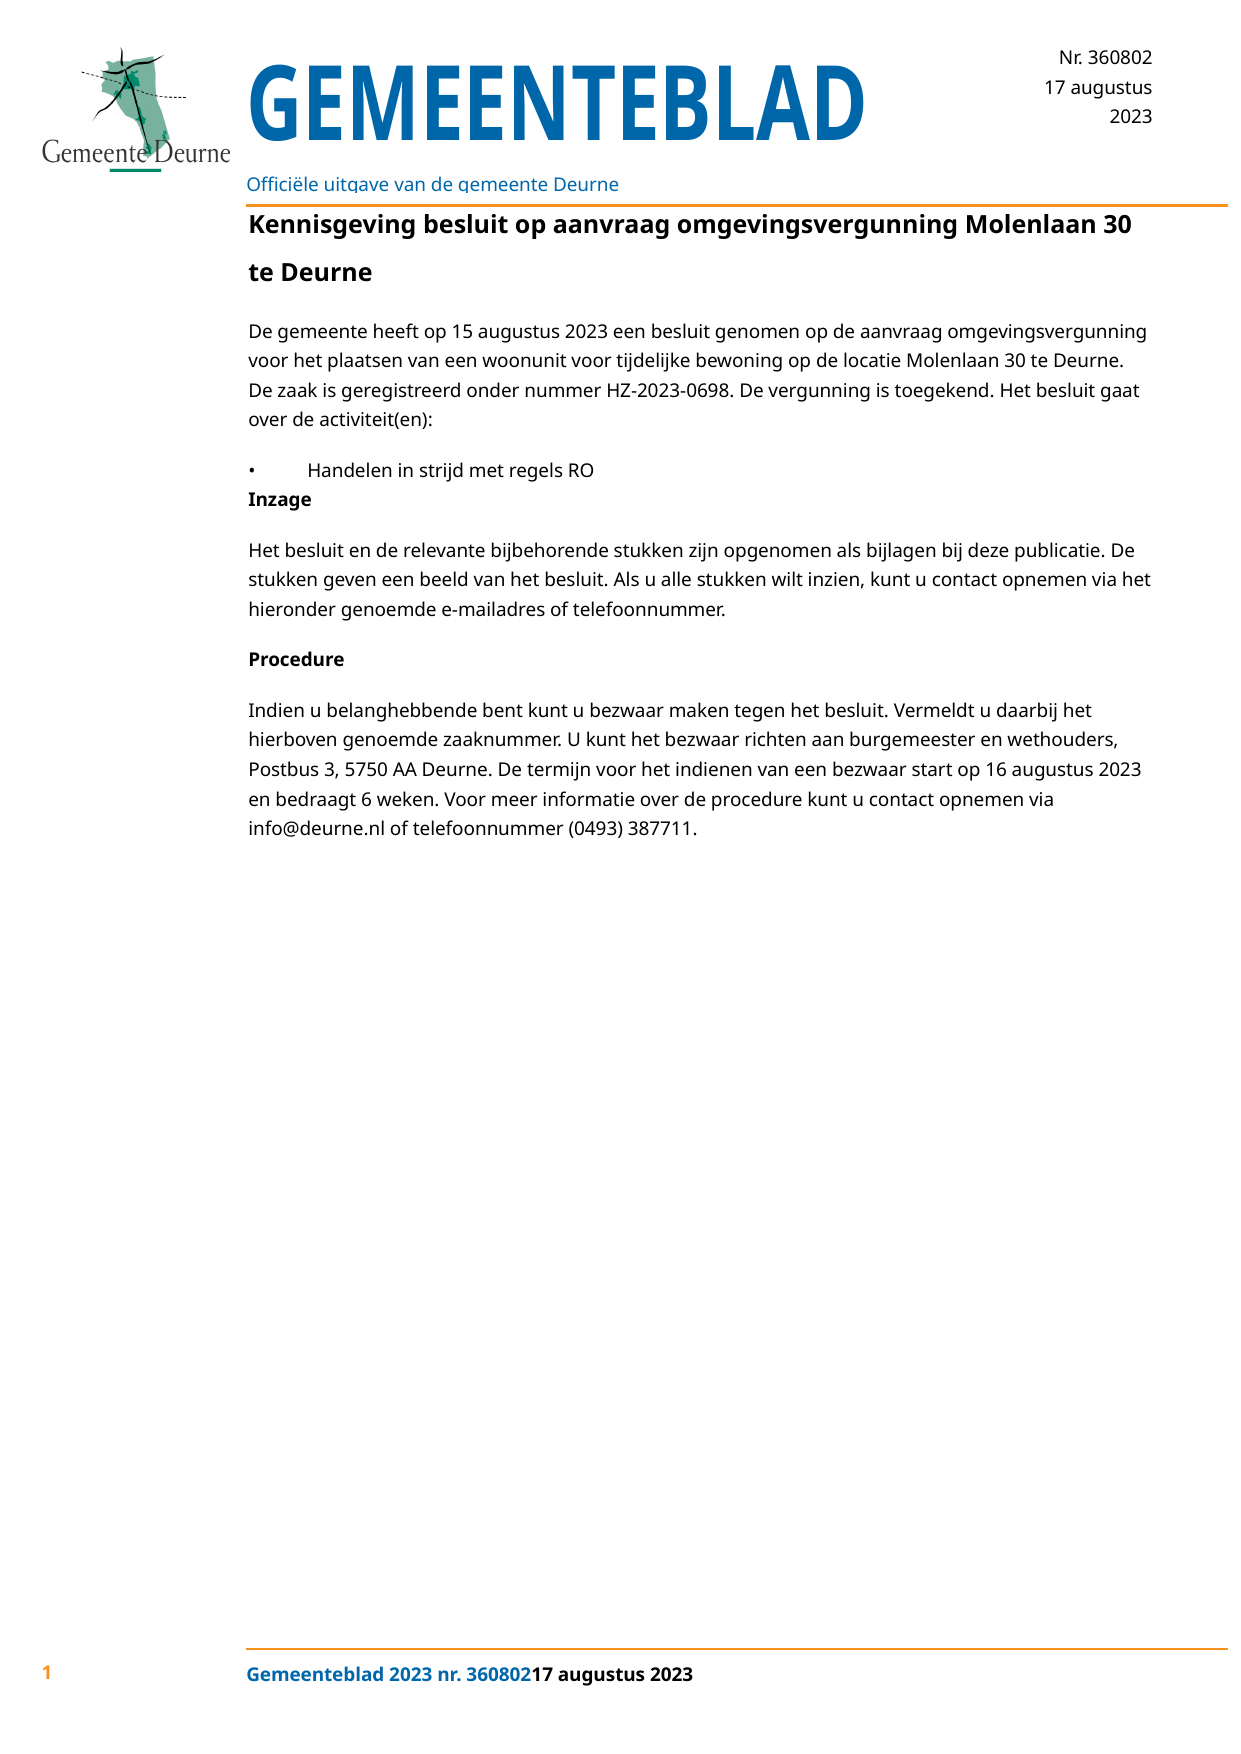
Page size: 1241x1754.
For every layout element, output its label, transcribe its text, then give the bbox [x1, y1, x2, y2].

picture [41, 47, 231, 172]
text De gemeente heeft op 15 augustus 2023 een besluit genomen op de aanvraag omgevingsvergunning voor het plaatsen van een woonunit voor tijdelijke bewoning op de locatie Molenlaan 30 te Deurne. De zaak is geregistreerd onder nummer HZ-2023-0698. De vergunning is toegekend. Het besluit gaat over de activiteit(en): [248, 318, 1152, 432]
text Kennisgeving besluit op aanvraag omgevingsvergunning Molenlaan 30 te Deurne [248, 207, 1152, 288]
text Indien u belanghebbende bent kunt u bezwaar maken tegen het besluit. Vermeldt u daarbij het hierboven genoemde zaaknummer. U kunt het bezwaar richten aan burgemeester en wethouders, Postbus 3, 5750 AA Deurne. De termijn voor het indienen van een bezwaar start op 16 augustus 2023 en bedraagt 6 weken. Voor meer informatie over de procedure kunt u contact opnemen via info@deurne.nl of telefoonnummer (0493) 387711. [248, 697, 1152, 841]
text Het besluit en de relevante bijbehorende stukken zijn opgenomen als bijlagen bij deze publicatie. De stukken geven een beeld van het besluit. Als u alle stukken wilt inzien, kunt u contact opnemen via het hieronder genoemde e-mailadres of telefoonnummer. [248, 537, 1152, 622]
text Procedure [248, 647, 1152, 672]
text Inzage [248, 487, 1152, 512]
list Handelen in strijd met regels RO [248, 457, 1152, 483]
